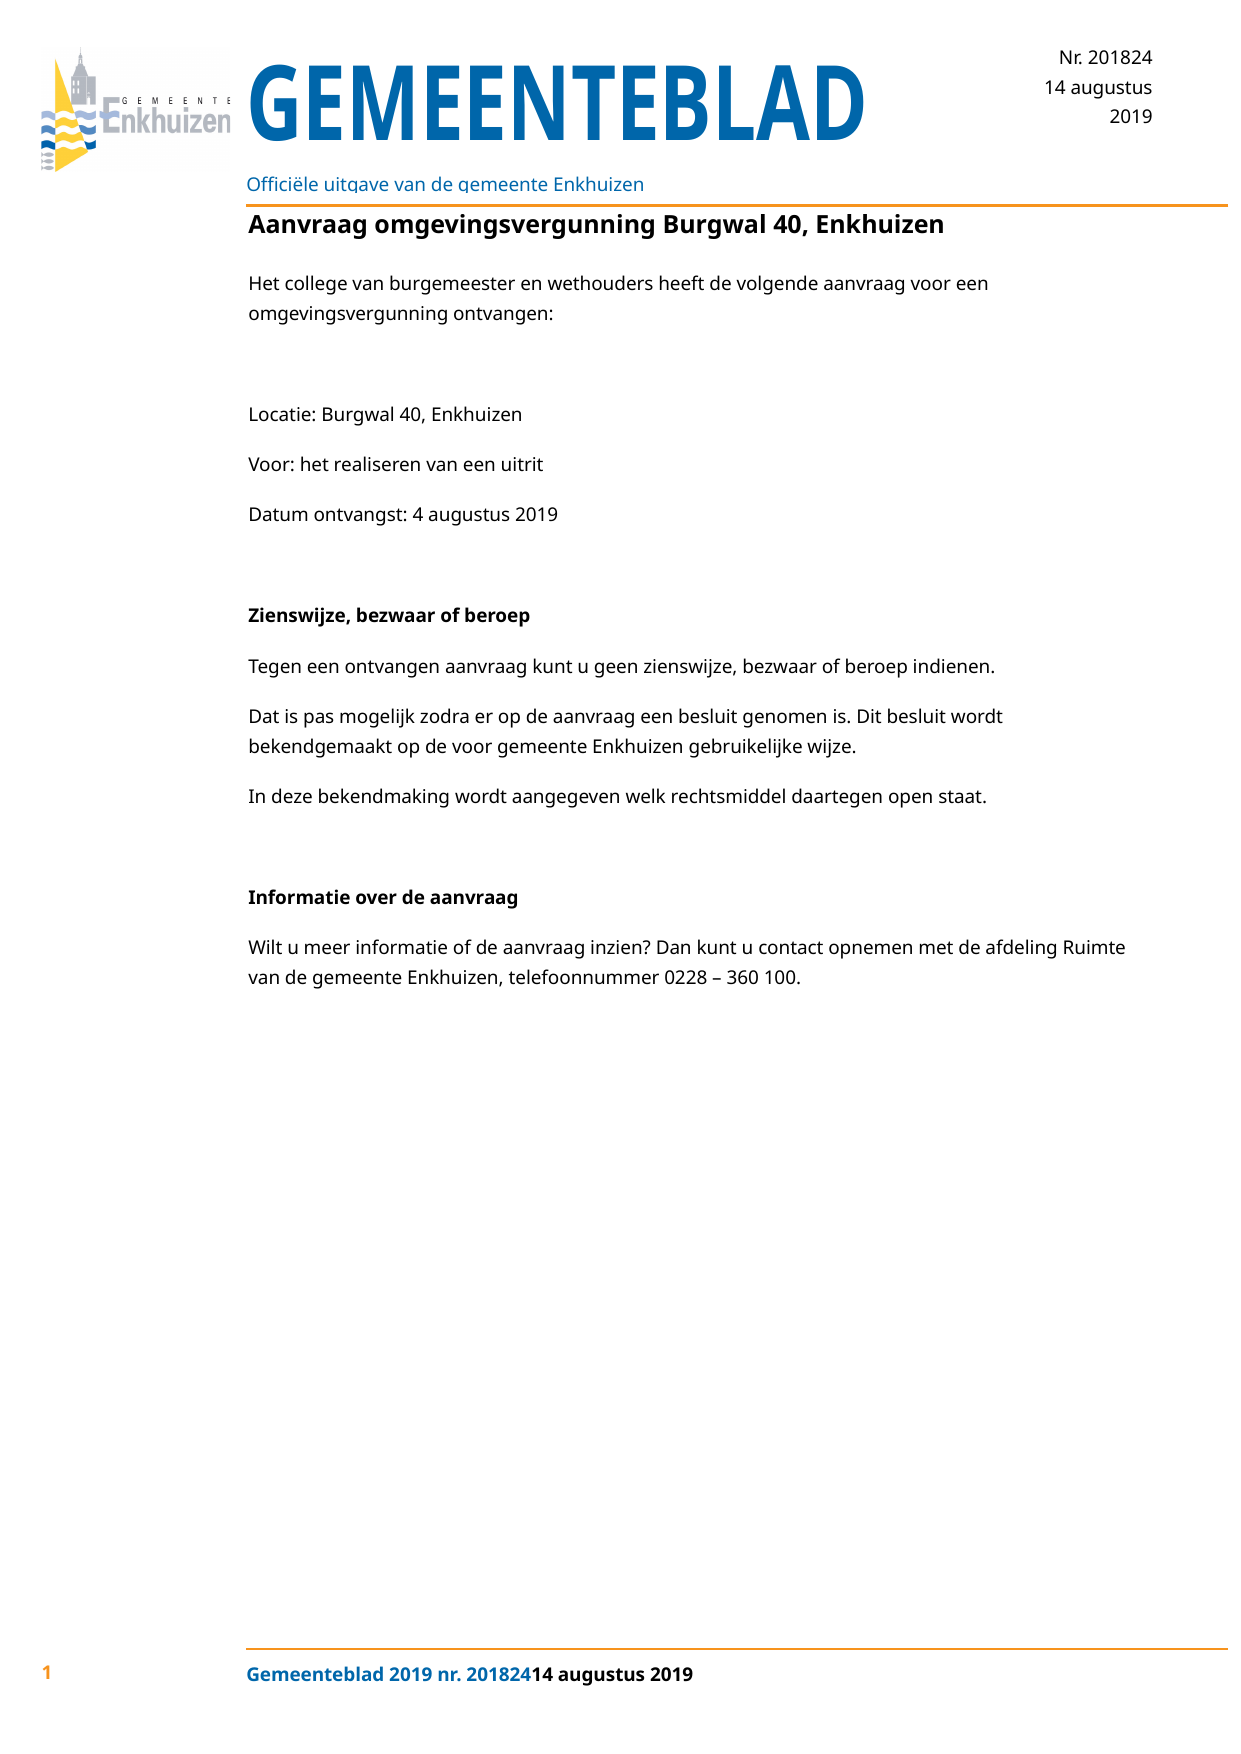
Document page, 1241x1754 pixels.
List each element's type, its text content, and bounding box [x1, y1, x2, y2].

text Aanvraag omgevingsvergunning Burgwal 40, Enkhuizen [248, 207, 1152, 241]
text Informatie over de aanvraag [248, 884, 1152, 910]
text Voor: het realiseren van een uitrit [248, 451, 1152, 477]
text Tegen een ontvangen aanvraag kunt u geen zienswijze, bezwaar of beroep indienen. [248, 653, 1152, 678]
text Dat is pas mogelijk zodra er op de aanvraag een besluit genomen is. Dit besluit wordt bekendgemaakt op de voor gemeente Enkhuizen gebruikelijke wijze. [248, 703, 1152, 758]
text Datum ontvangst: 4 augustus 2019 [248, 502, 1152, 527]
text Locatie: Burgwal 40, Enkhuizen [248, 401, 1152, 426]
text In deze bekendmaking wordt aangegeven welk rechtsmiddel daartegen open staat. [248, 783, 1152, 809]
text Wilt u meer informatie of de aanvraag inzien? Dan kunt u contact opnemen met de afdeling Ruimte van de gemeente Enkhuizen, telefoonnummer 0228 – 360 100. [248, 934, 1152, 990]
text Het college van burgemeester en wethouders heeft de volgende aanvraag voor een omgevingsvergunning ontvangen: [248, 270, 1152, 326]
picture [41, 47, 231, 172]
text Zienswijze, bezwaar of beroep [248, 602, 1152, 628]
